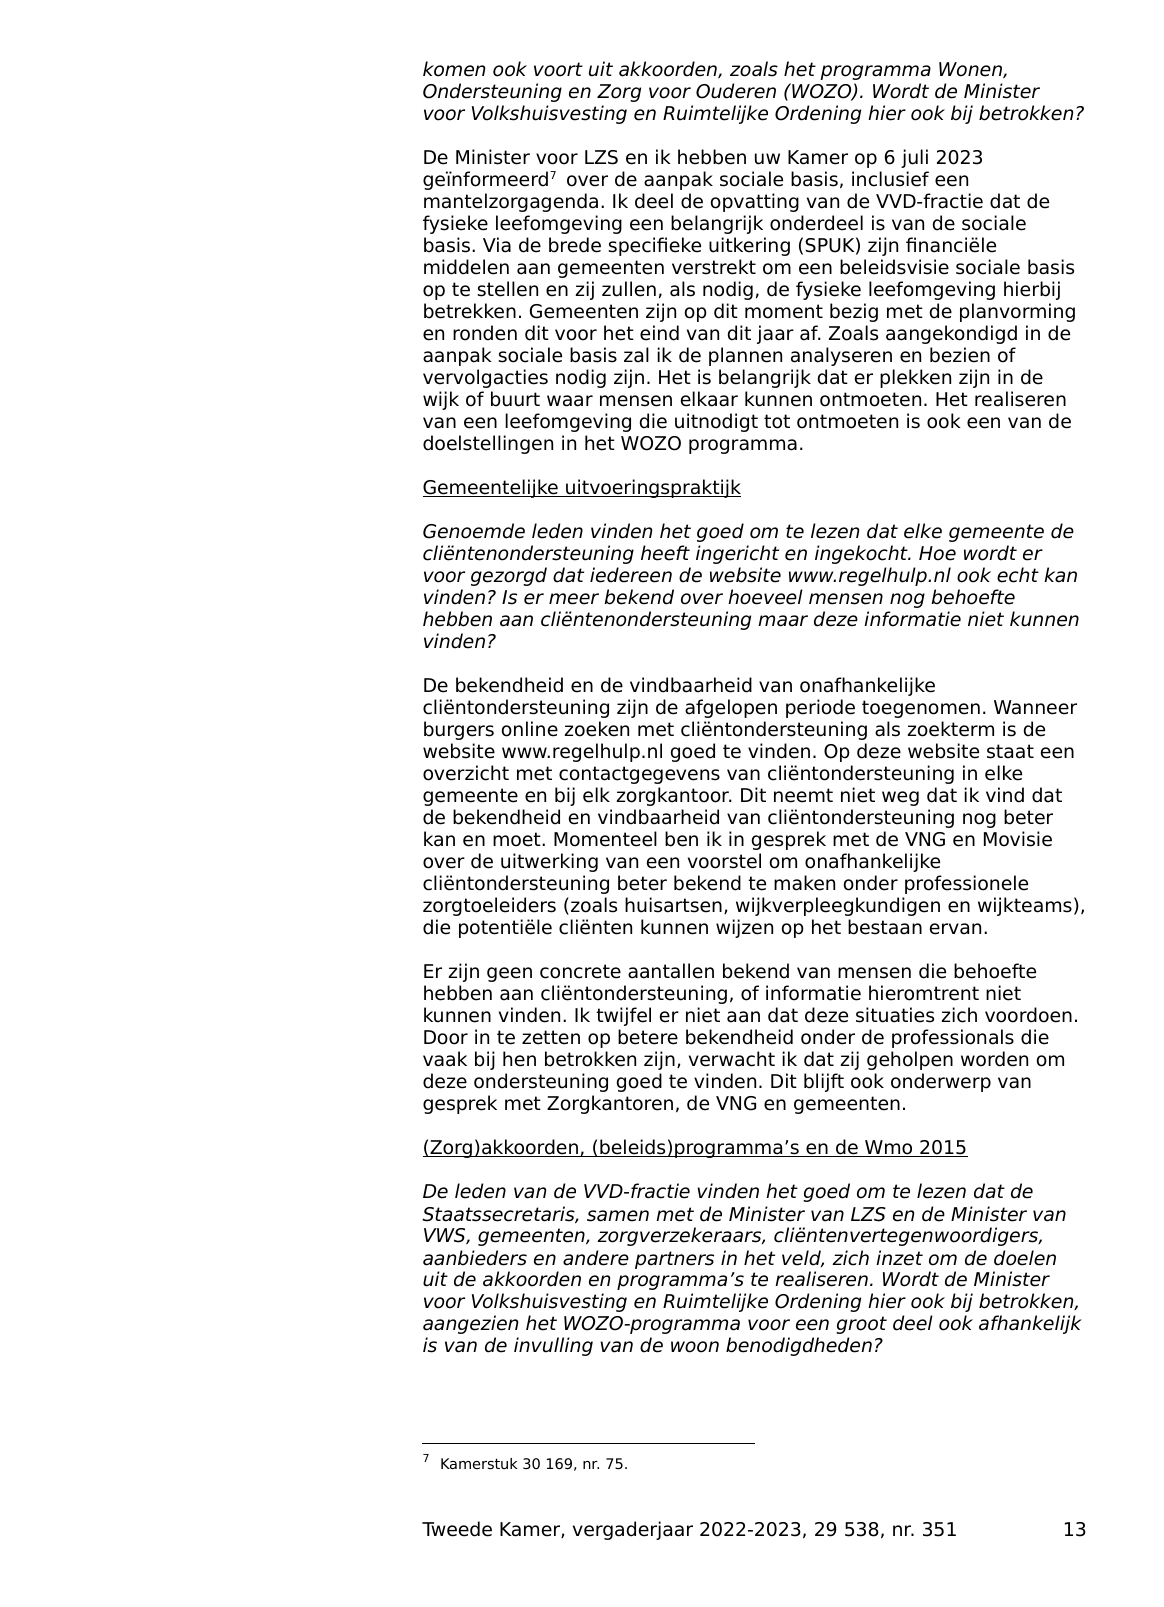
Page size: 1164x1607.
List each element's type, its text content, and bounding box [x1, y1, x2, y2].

text De bekendheid en de vindbaarheid van onafhankelijke cliëntondersteuning zijn de afgelopen periode toegenomen. Wanneer burgers online zoeken met cliëntondersteuning als zoekterm is de website www.regelhulp.nl goed te vinden. Op deze website staat een overzicht met contactgegevens van cliëntondersteuning in elke gemeente en bij elk zorgkantoor. Dit neemt niet weg dat ik vind dat de bekendheid en vindbaarheid van cliëntondersteuning nog beter kan en moet. Momenteel ben ik in gesprek met de VNG en Movisie over de uitwerking van een voorstel om onafhankelijke cliëntondersteuning beter bekend te maken onder professionele zorgtoeleiders (zoals huisartsen, wijkverpleegkundigen en wijkteams), die potentiële cliënten kunnen wijzen op het bestaan ervan. [422, 675, 1087, 939]
text Er zijn geen concrete aantallen bekend van mensen die behoefte hebben aan cliëntondersteuning, of informatie hieromtrent niet kunnen vinden. Ik twijfel er niet aan dat deze situaties zich voordoen. Door in te zetten op betere bekendheid onder de professionals die vaak bij hen betrokken zijn, verwacht ik dat zij geholpen worden om deze ondersteuning goed te vinden. Dit blijft ook onderwerp van gesprek met Zorgkantoren, de VNG en gemeenten. [422, 961, 1087, 1115]
text Kamerstuk 30 169, nr. 75. [422, 1452, 1087, 1474]
text De Minister voor LZS en ik hebben uw Kamer op 6 juli 2023 geïnformeerd over de aanpak sociale basis, inclusief een mantelzorgagenda. Ik deel de opvatting van de VVD-fractie dat de fysieke leefomgeving een belangrijk onderdeel is van de sociale basis. Via de brede specifieke uitkering (SPUK) zijn financiële middelen aan gemeenten verstrekt om een beleidsvisie sociale basis op te stellen en zij zullen, als nodig, de fysieke leefomgeving hierbij betrekken. Gemeenten zijn op dit moment bezig met de planvorming en ronden dit voor het eind van dit jaar af. Zoals aangekondigd in de aanpak sociale basis zal ik de plannen analyseren en bezien of vervolgacties nodig zijn. Het is belangrijk dat er plekken zijn in de wijk of buurt waar mensen elkaar kunnen ontmoeten. Het realiseren van een leefomgeving die uitnodigt tot ontmoeten is ook een van de doelstellingen in het WOZO programma. [422, 147, 1087, 455]
subtitle Gemeentelijke uitvoeringspraktijk [422, 477, 1087, 499]
subtitle (Zorg)akkoorden, (beleids)programma’s en de Wmo 2015 [422, 1137, 1087, 1159]
text De leden van de VVD-fractie vinden het goed om te lezen dat de Staatssecretaris, samen met de Minister van LZS en de Minister van VWS, gemeenten, zorgverzekeraars, cliëntenvertegenwoordigers, aanbieders en andere partners in het veld, zich inzet om de doelen uit de akkoorden en programma’s te realiseren. Wordt de Minister voor Volkshuisvesting en Ruimtelijke Ordening hier ook bij betrokken, aangezien het WOZO-programma voor een groot deel ook afhankelijk is van de invulling van de woon benodigdheden? [422, 1181, 1087, 1357]
text komen ook voort uit akkoorden, zoals het programma Wonen, Ondersteuning en Zorg voor Ouderen (WOZO). Wordt de Minister voor Volkshuisvesting en Ruimtelijke Ordening hier ook bij betrokken? [422, 59, 1087, 125]
text Genoemde leden vinden het goed om te lezen dat elke gemeente de cliëntenondersteuning heeft ingericht en ingekocht. Hoe wordt er voor gezorgd dat iedereen de website www.regelhulp.nl ook echt kan vinden? Is er meer bekend over hoeveel mensen nog behoefte hebben aan cliëntenondersteuning maar deze informatie niet kunnen vinden? [422, 521, 1087, 653]
